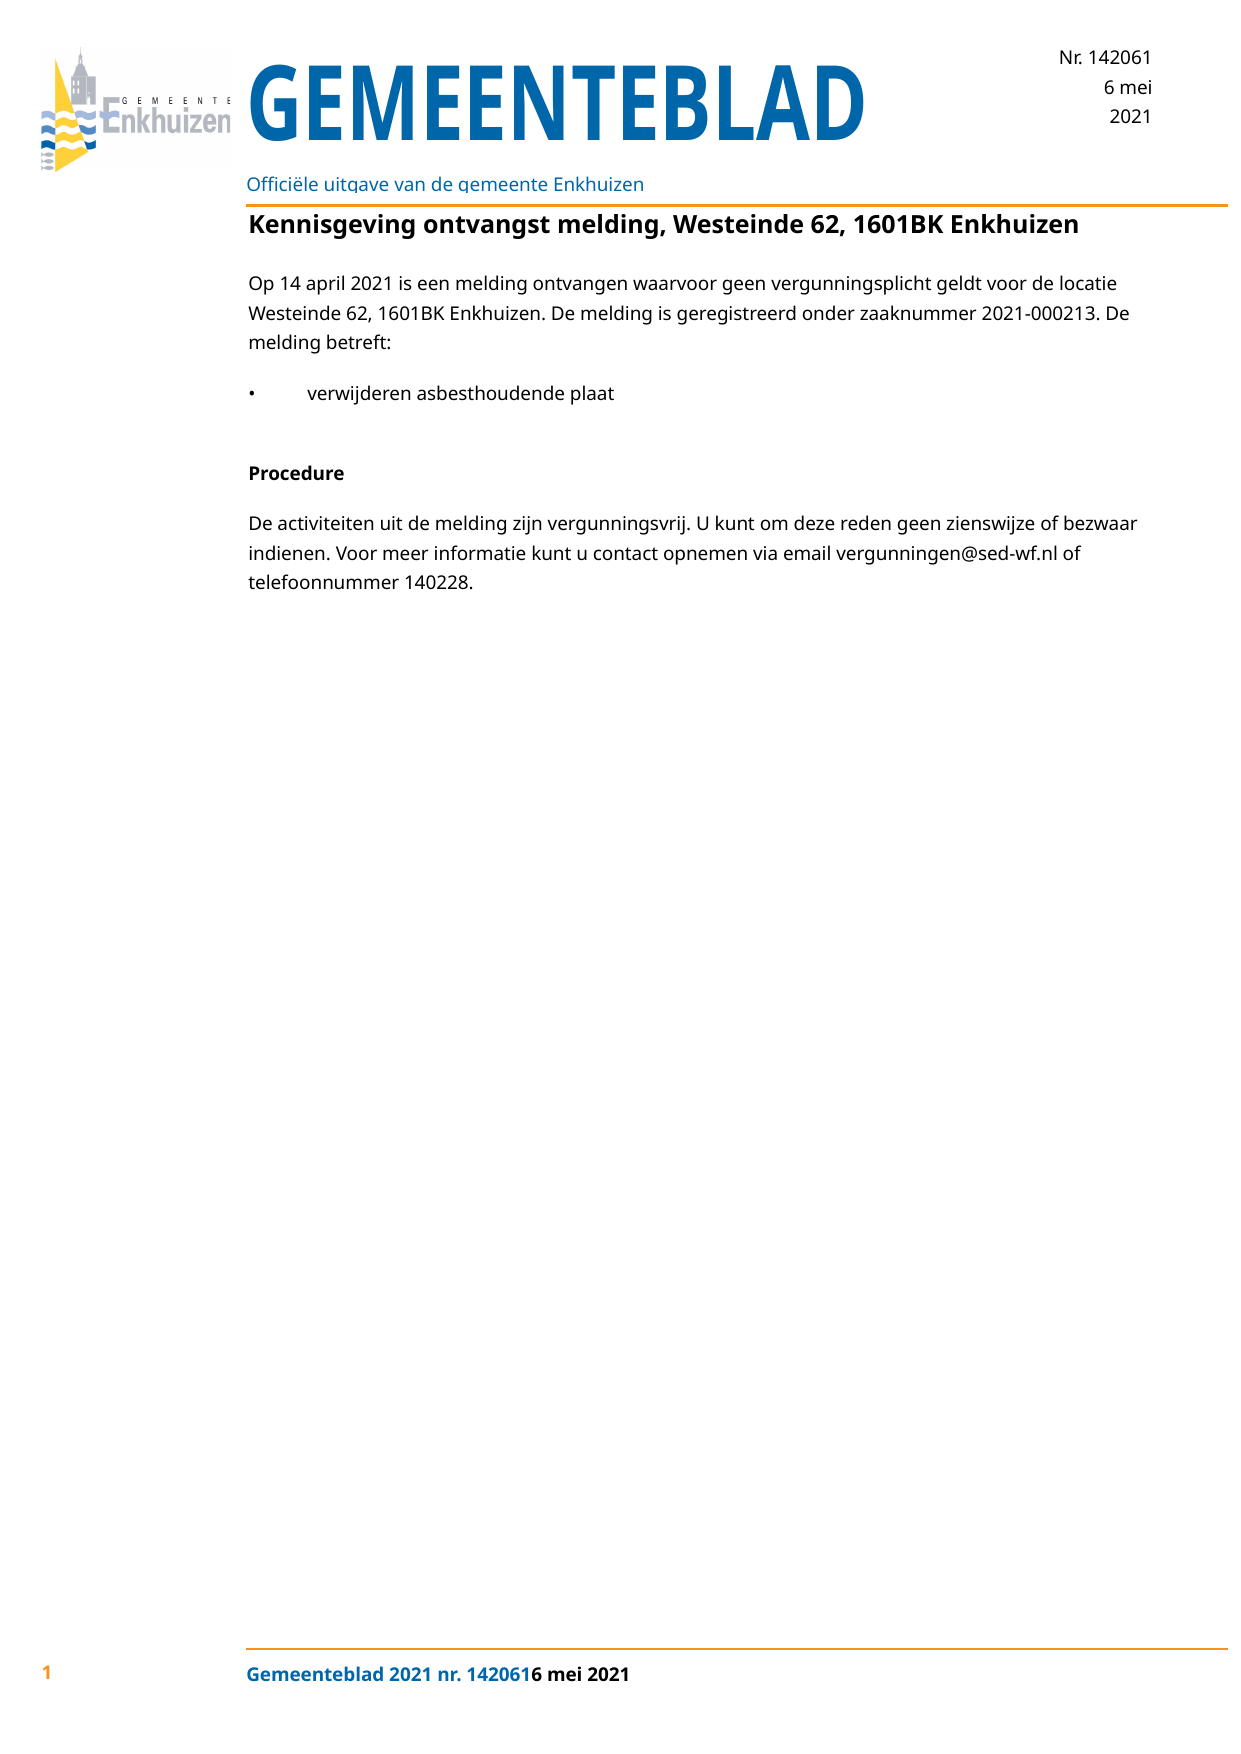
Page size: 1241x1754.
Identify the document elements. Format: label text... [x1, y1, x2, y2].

picture [41, 47, 231, 172]
text Kennisgeving ontvangst melding, Westeinde 62, 1601BK Enkhuizen [248, 207, 1152, 241]
text Procedure [248, 460, 1152, 486]
list verwijderen asbesthoudende plaat [248, 380, 1152, 406]
text De activiteiten uit de melding zijn vergunningsvrij. U kunt om deze reden geen zienswijze of bezwaar indienen. Voor meer informatie kunt u contact opnemen via email vergunningen@sed-wf.nl of telefoonnummer 140228. [248, 510, 1152, 595]
text Op 14 april 2021 is een melding ontvangen waarvoor geen vergunningsplicht geldt voor de locatie Westeinde 62, 1601BK Enkhuizen. De melding is geregistreerd onder zaaknummer 2021-000213. De melding betreft: [248, 270, 1152, 355]
